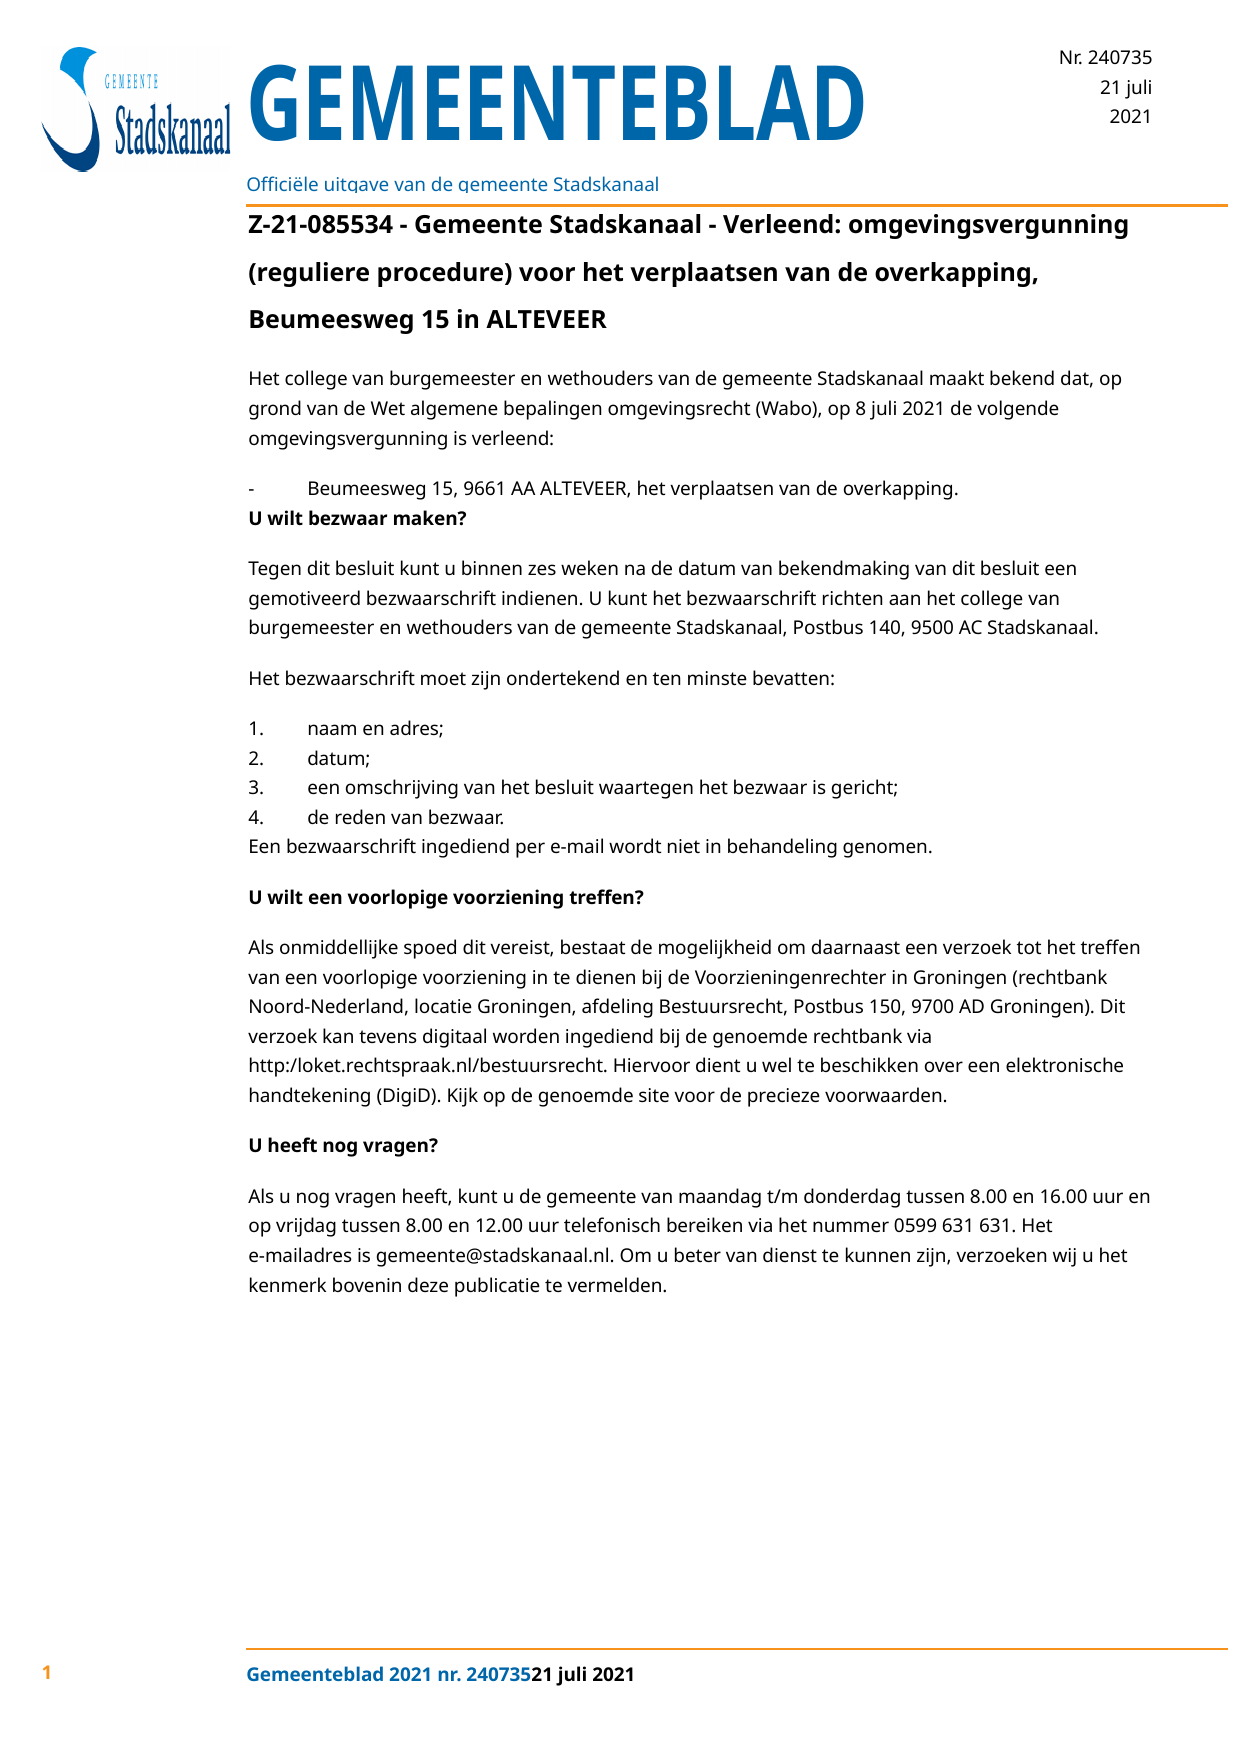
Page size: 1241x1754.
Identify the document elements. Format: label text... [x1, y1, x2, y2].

text Als onmiddellijke spoed dit vereist, bestaat de mogelijkheid om daarnaast een verzoek tot het treffen van een voorlopige voorziening in te dienen bij de Voorzieningenrechter in Groningen (rechtbank Noord-Nederland, locatie Groningen, afdeling Bestuursrecht, Postbus 150, 9700 AD Groningen). Dit verzoek kan tevens digitaal worden ingediend bij de genoemde rechtbank via http:/loket.rechtspraak.nl/bestuursrecht. Hiervoor dient u wel te beschikken over een elektronische handtekening (DigiD). Kijk op de genoemde site voor de precieze voorwaarden. [248, 934, 1152, 1108]
list een omschrijving van het besluit waartegen het bezwaar is gericht; [248, 774, 1152, 800]
text Het bezwaarschrift moet zijn ondertekend en ten minste bevatten: [248, 665, 1152, 690]
list naam en adres; [248, 715, 1152, 741]
text Z-21-085534 - Gemeente Stadskanaal - Verleend: omgevingsvergunning (reguliere procedure) voor het verplaatsen van de overkapping, Beumeesweg 15 in ALTEVEER [248, 207, 1152, 336]
text U wilt bezwaar maken? [248, 505, 1152, 530]
list datum; [248, 745, 1152, 770]
list Beumeesweg 15, 9661 AA ALTEVEER, het verplaatsen van de overkapping. [248, 475, 1152, 501]
text Een bezwaarschrift ingediend per e-mail wordt niet in behandeling genomen. [248, 833, 1152, 859]
text Tegen dit besluit kunt u binnen zes weken na de datum van bekendmaking van dit besluit een gemotiveerd bezwaarschrift indienen. U kunt het bezwaarschrift richten aan het college van burgemeester en wethouders van de gemeente Stadskanaal, Postbus 140, 9500 AC Stadskanaal. [248, 555, 1152, 640]
text Als u nog vragen heeft, kunt u de gemeente van maandag t/m donderdag tussen 8.00 en 16.00 uur en op vrijdag tussen 8.00 en 12.00 uur telefonisch bereiken via het nummer 0599 631 631. Het e‑mailadres is gemeente@stadskanaal.nl. Om u beter van dienst te kunnen zijn, verzoeken wij u het kenmerk bovenin deze publicatie te vermelden. [248, 1183, 1152, 1297]
text U heeft nog vragen? [248, 1133, 1152, 1158]
text Het college van burgemeester en wethouders van de gemeente Stadskanaal maakt bekend dat, op grond van de Wet algemene bepalingen omgevingsrecht (Wabo), op 8 juli 2021 de volgende omgevingsvergunning is verleend: [248, 366, 1152, 450]
text U wilt een voorlopige voorziening treffen? [248, 884, 1152, 909]
picture [41, 47, 231, 172]
list de reden van bezwaar. [248, 804, 1152, 829]
